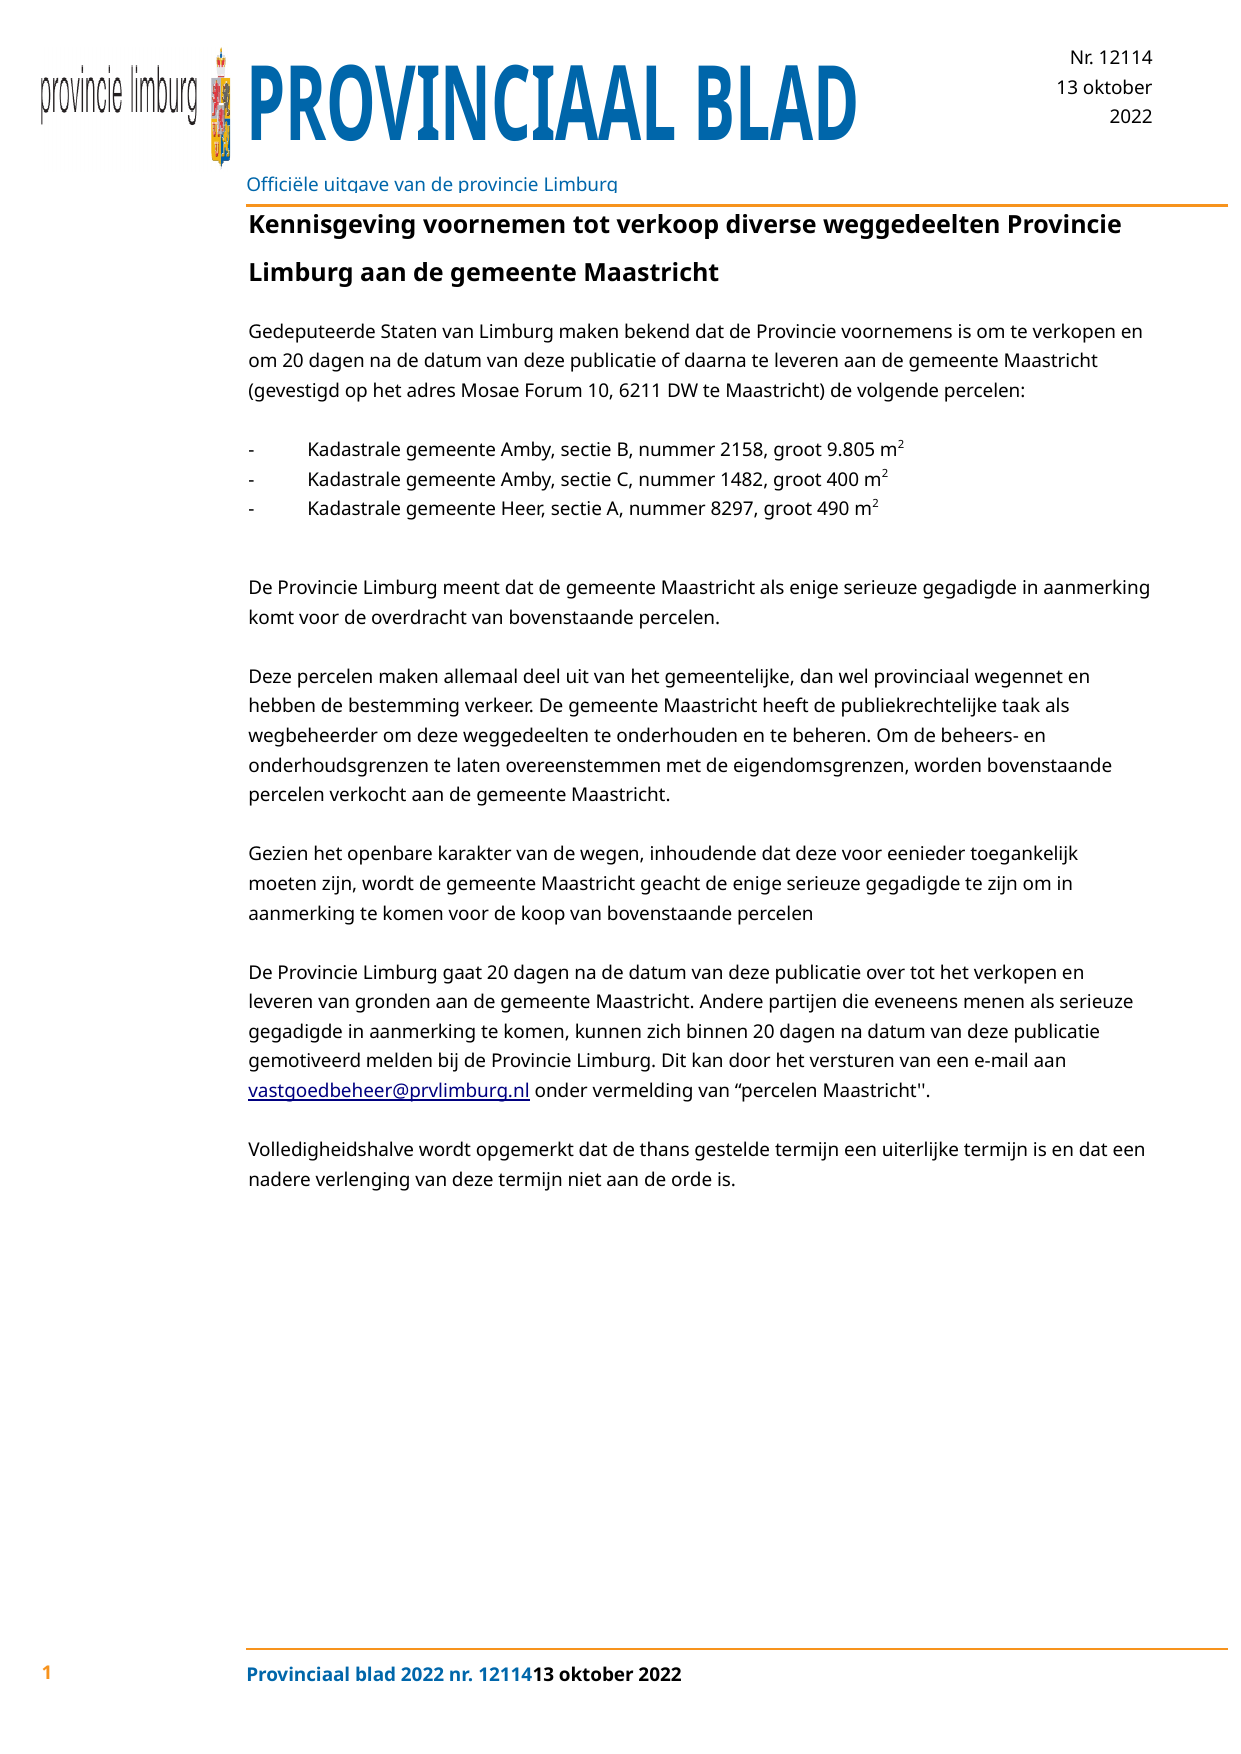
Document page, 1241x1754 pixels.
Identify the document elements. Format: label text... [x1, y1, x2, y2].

list Kadastrale gemeente Heer, sectie A, nummer 8297, groot 490 m2 [248, 495, 1152, 521]
text Deze percelen maken allemaal deel uit van het gemeentelijke, dan wel provinciaal wegennet en hebben de bestemming verkeer. De gemeente Maastricht heeft de publiekrechtelijke taak als wegbeheerder om deze weggedeelten te onderhouden en te beheren. Om de beheers- en onderhoudsgrenzen te laten overeenstemmen met de eigendomsgrenzen, worden bovenstaande percelen verkocht aan de gemeente Maastricht. [248, 663, 1152, 807]
text Gezien het openbare karakter van de wegen, inhoudende dat deze voor eenieder toegankelijk moeten zijn, wordt de gemeente Maastricht geacht de enige serieuze gegadigde te zijn om in aanmerking te komen voor de koop van bovenstaande percelen [248, 841, 1152, 925]
text De Provincie Limburg meent dat de gemeente Maastricht als enige serieuze gegadigde in aanmerking komt voor de overdracht van bovenstaande percelen. [248, 574, 1152, 629]
text Kennisgeving voornemen tot verkoop diverse weggedeelten Provincie Limburg aan de gemeente Maastricht [248, 207, 1152, 288]
text Volledigheidshalve wordt opgemerkt dat de thans gestelde termijn een uiterlijke termijn is en dat een nadere verlenging van deze termijn niet aan de orde is. [248, 1136, 1152, 1192]
text Gedeputeerde Staten van Limburg maken bekend dat de Provincie voornemens is om te verkopen en om 20 dagen na de datum van deze publicatie of daarna te leveren aan de gemeente Maastricht (gevestigd op het adres Mosae Forum 10, 6211 DW te Maastricht) de volgende percelen: [248, 318, 1152, 403]
list Kadastrale gemeente Amby, sectie B, nummer 2158, groot 9.805 m2 [248, 436, 1152, 462]
list Kadastrale gemeente Amby, sectie C, nummer 1482, groot 400 m2 [248, 466, 1152, 492]
picture [41, 47, 231, 172]
text De Provincie Limburg gaat 20 dagen na de datum van deze publicatie over tot het verkopen en leveren van gronden aan de gemeente Maastricht. Andere partijen die eveneens menen als serieuze gegadigde in aanmerking te komen, kunnen zich binnen 20 dagen na datum van deze publicatie gemotiveerd melden bij de Provincie Limburg. Dit kan door het versturen van een e-mail aan vastgoedbeheer@prvlimburg.nl onder vermelding van “percelen Maastricht''. [248, 959, 1152, 1103]
